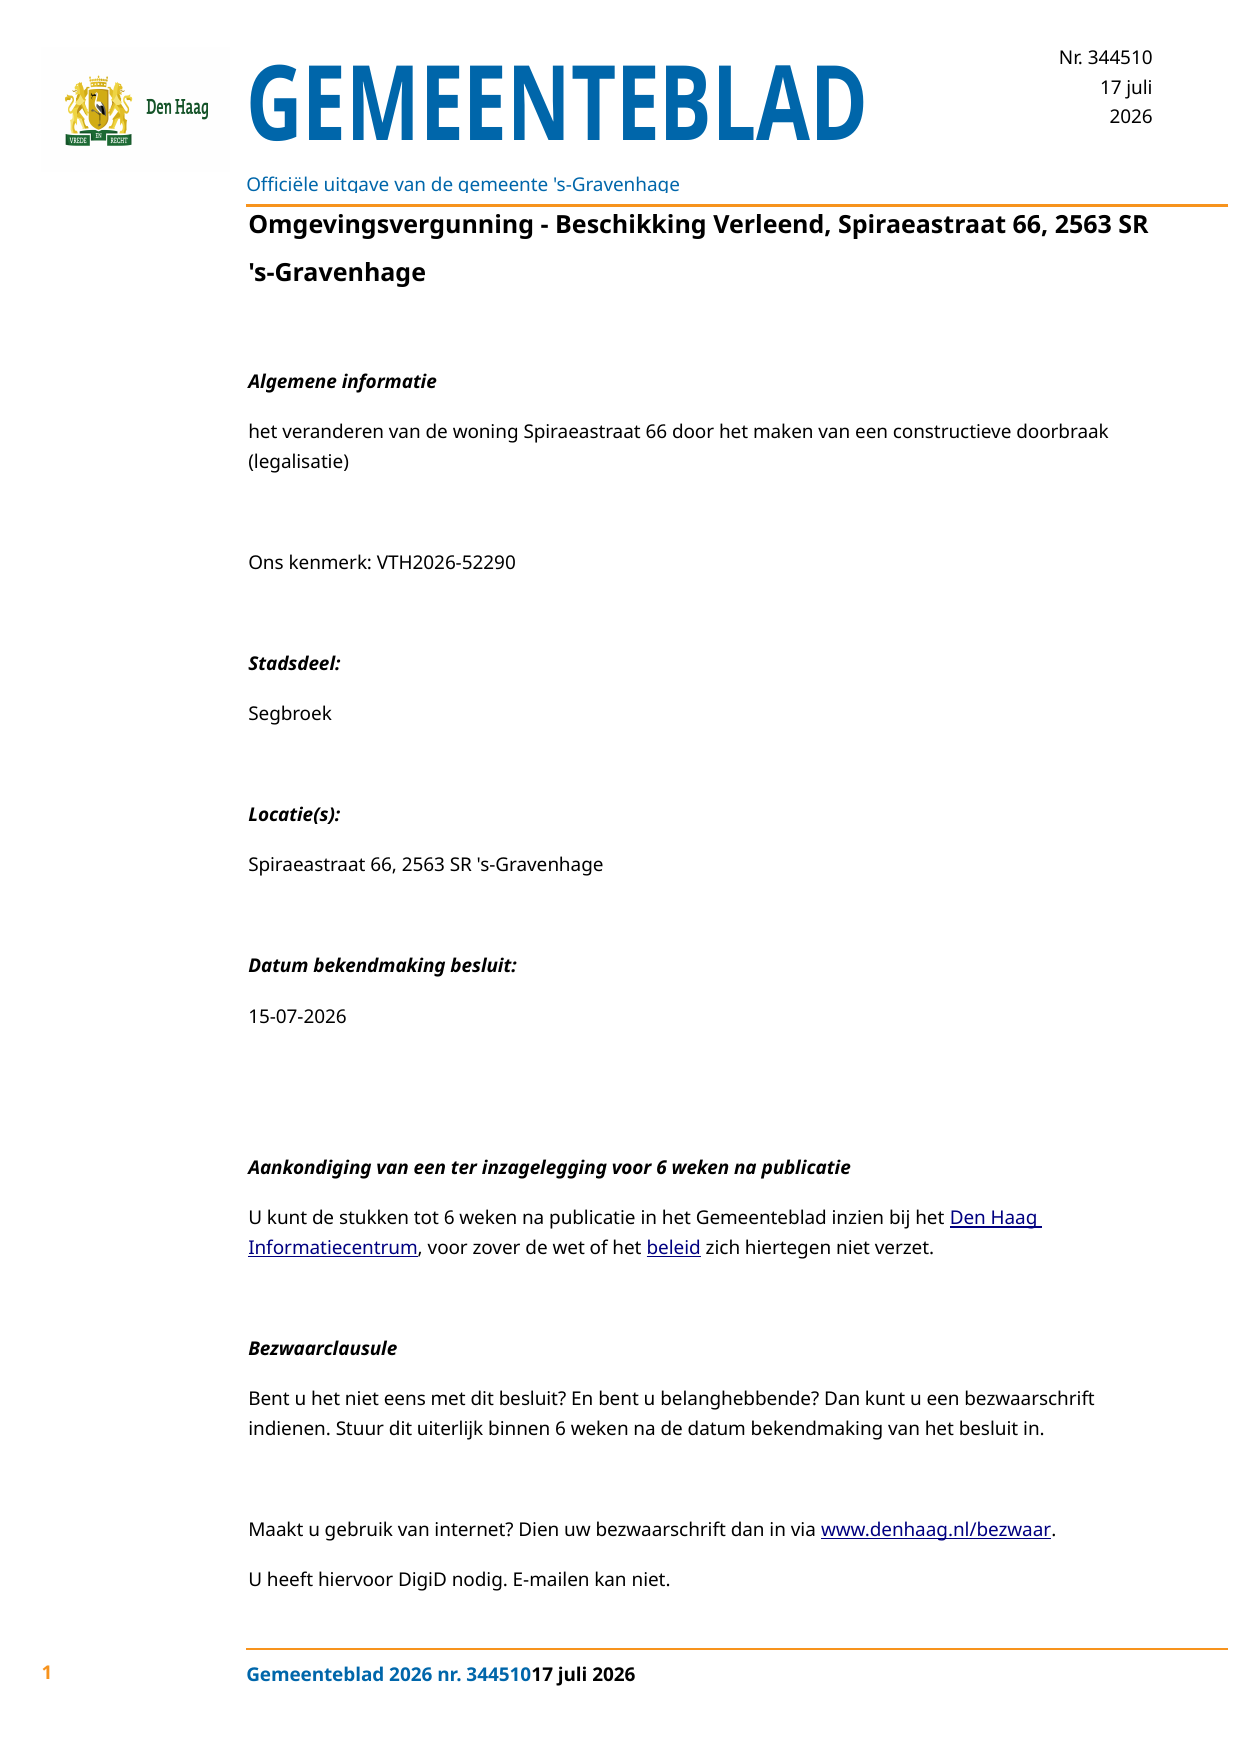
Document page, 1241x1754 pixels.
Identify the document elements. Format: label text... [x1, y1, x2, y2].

text Spiraeastraat 66, 2563 SR 's-Gravenhage [248, 852, 1152, 877]
text Stadsdeel: [248, 650, 1152, 676]
text Bezwaarclausule [248, 1335, 1152, 1361]
picture [41, 47, 231, 172]
text Ons kenmerk: VTH2026-52290 [248, 549, 1152, 575]
text Bent u het niet eens met dit besluit? En bent u belanghebbende? Dan kunt u een bezwaarschrift indienen. Stuur dit uiterlijk binnen 6 weken na de datum bekendmaking van het besluit in. [248, 1385, 1152, 1441]
text Omgevingsvergunning - Beschikking Verleend, Spiraeastraat 66, 2563 SR 's-Gravenhage [248, 207, 1152, 288]
text Segbroek [248, 700, 1152, 726]
text Datum bekendmaking besluit: [248, 952, 1152, 978]
text 15-07-2026 [248, 1003, 1152, 1029]
text Maakt u gebruik van internet? Dien uw bezwaarschrift dan in via www.denhaag.nl/bezwaar. [248, 1516, 1152, 1542]
text het veranderen van de woning Spiraeastraat 66 door het maken van een constructieve doorbraak (legalisatie) [248, 419, 1152, 474]
text Locatie(s): [248, 801, 1152, 827]
text U heeft hiervoor DigiD nodig. E-mailen kan niet. [248, 1566, 1152, 1592]
text U kunt de stukken tot 6 weken na publicatie in het Gemeenteblad inzien bij het Den Haag Informatiecentrum, voor zover de wet of het beleid zich hiertegen niet verzet. [248, 1204, 1152, 1260]
text Algemene informatie [248, 368, 1152, 394]
text Aankondiging van een ter inzagelegging voor 6 weken na publicatie [248, 1154, 1152, 1180]
